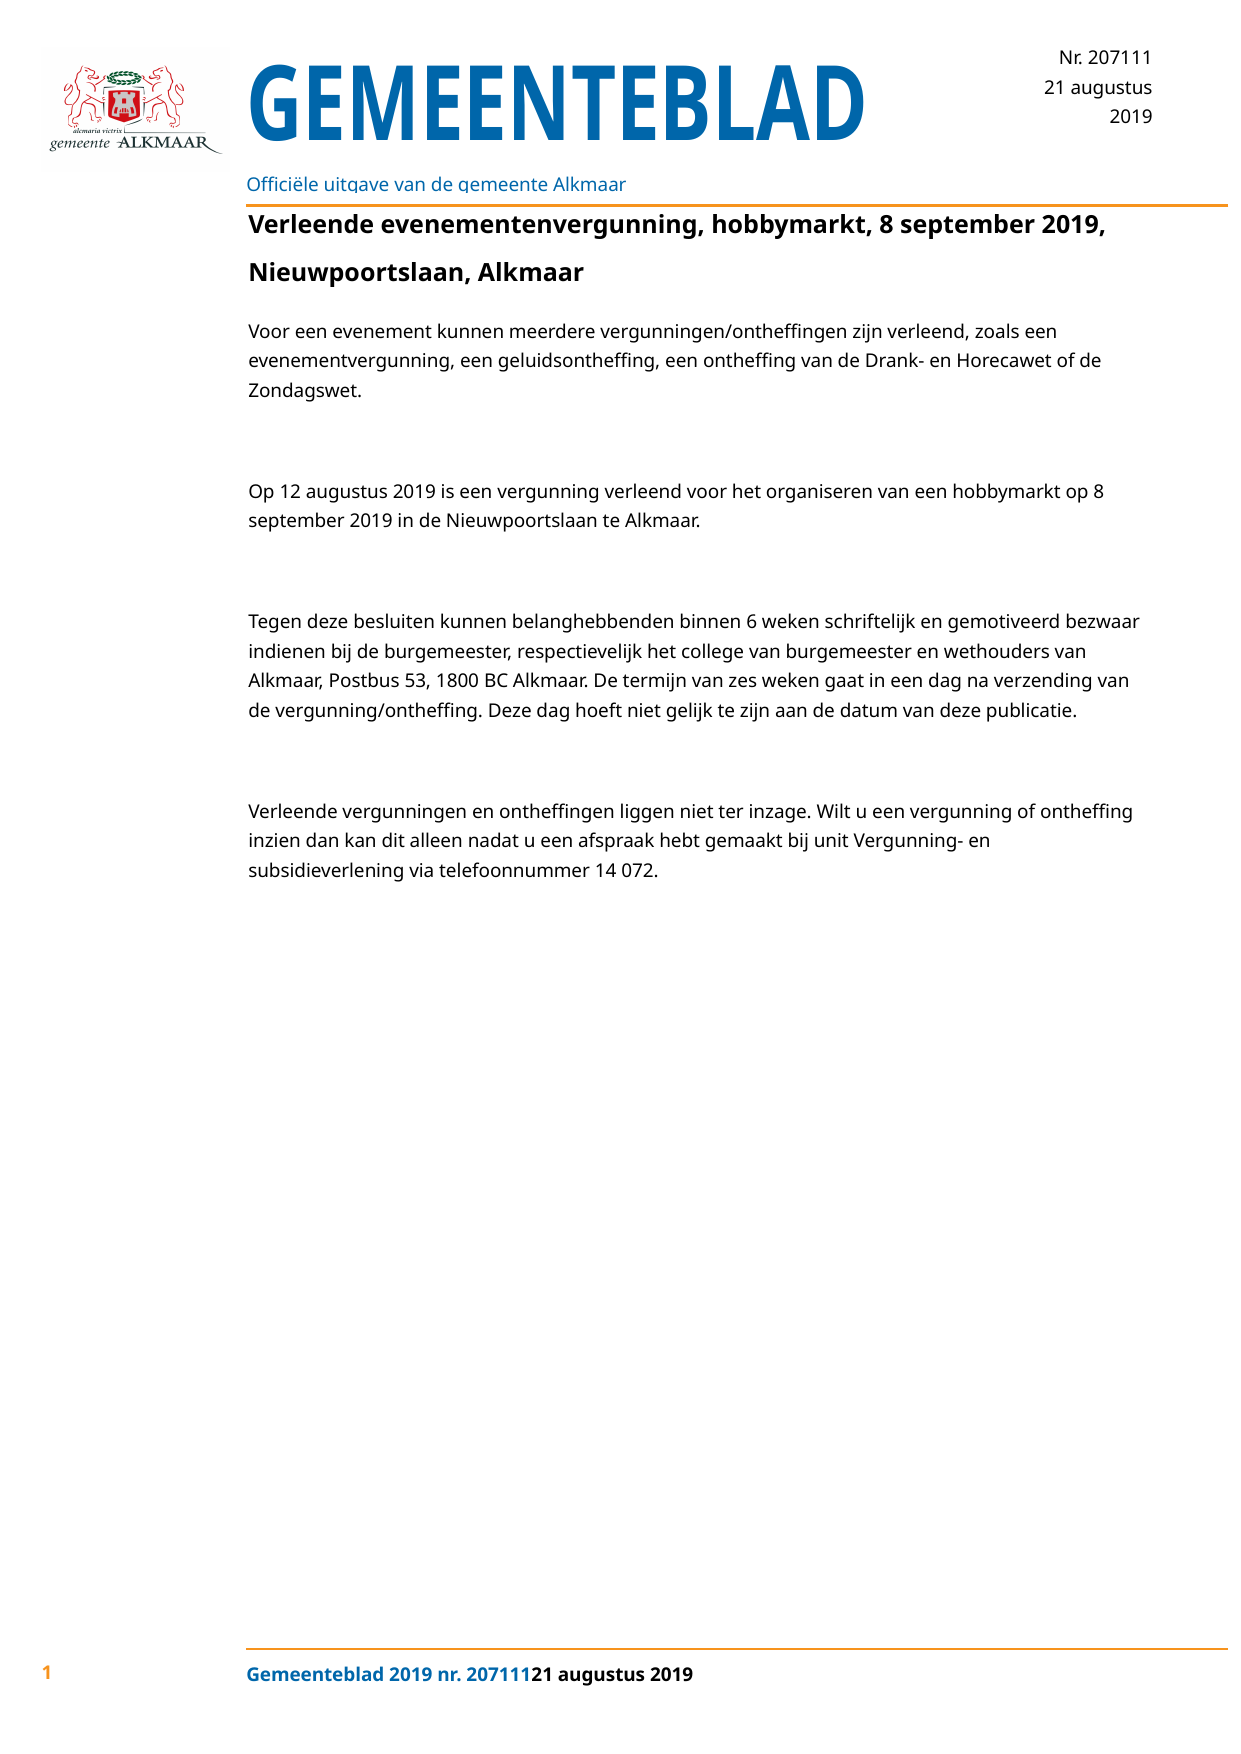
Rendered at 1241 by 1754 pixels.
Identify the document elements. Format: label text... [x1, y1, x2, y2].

picture [41, 47, 231, 172]
text Verleende vergunningen en ontheffingen liggen niet ter inzage. Wilt u een vergunning of ontheffing inzien dan kan dit alleen nadat u een afspraak hebt gemaakt bij unit Vergunning- en subsidieverlening via telefoonnummer 14 072. [248, 798, 1152, 883]
text Tegen deze besluiten kunnen belanghebbenden binnen 6 weken schriftelijk en gemotiveerd bezwaar indienen bij de burgemeester, respectievelijk het college van burgemeester en wethouders van Alkmaar, Postbus 53, 1800 BC Alkmaar. De termijn van zes weken gaat in een dag na verzending van de vergunning/ontheffing. Deze dag hoeft niet gelijk te zijn aan de datum van deze publicatie. [248, 608, 1152, 723]
text Op 12 augustus 2019 is een vergunning verleend voor het organiseren van een hobbymarkt op 8 september 2019 in de Nieuwpoortslaan te Alkmaar. [248, 478, 1152, 533]
text Verleende evenementenvergunning, hobbymarkt, 8 september 2019, Nieuwpoortslaan, Alkmaar [248, 207, 1152, 288]
text Voor een evenement kunnen meerdere vergunningen/ontheffingen zijn verleend, zoals een evenementvergunning, een geluidsontheffing, een ontheffing van de Drank- en Horecawet of de Zondagswet. [248, 318, 1152, 403]
